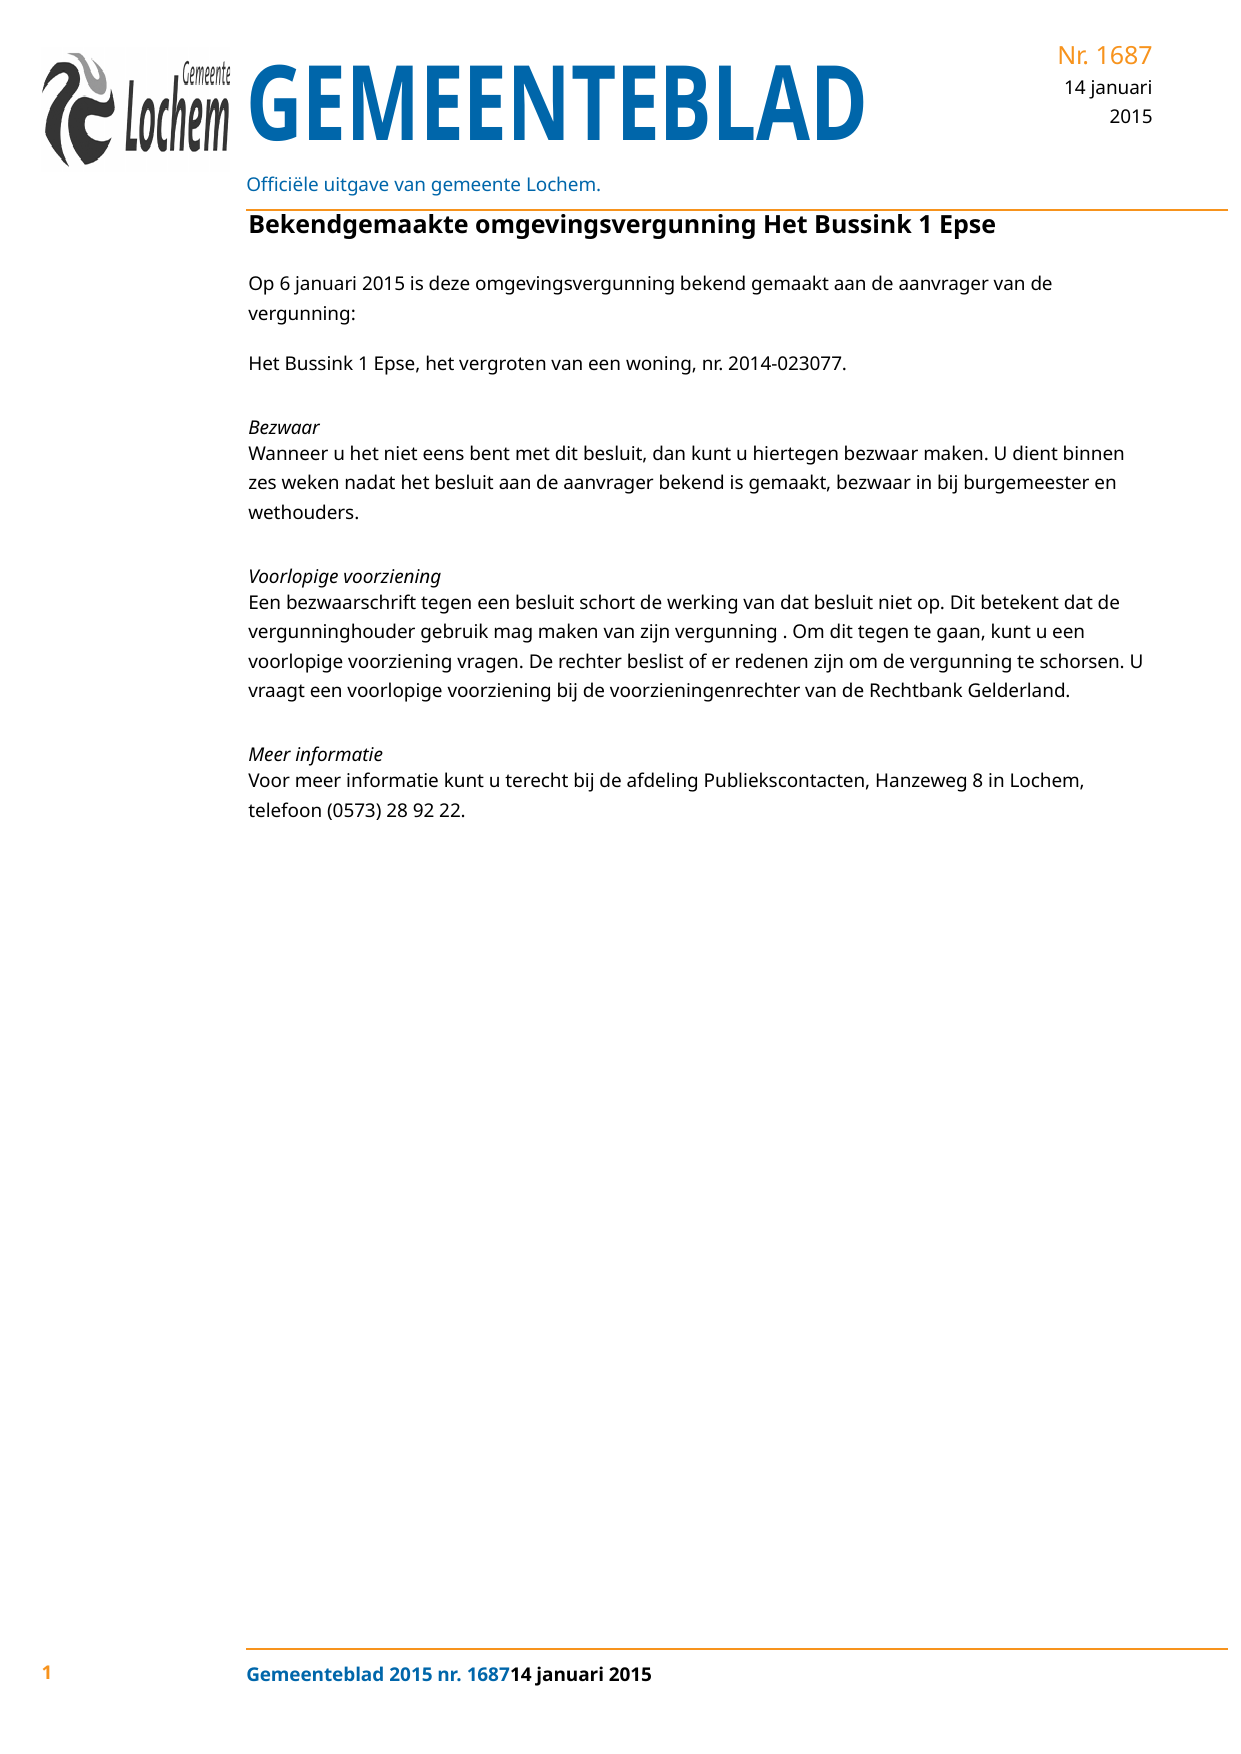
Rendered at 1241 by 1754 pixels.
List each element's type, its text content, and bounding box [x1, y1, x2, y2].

text Voor meer informatie kunt u terecht bij de afdeling Publiekscontacten, Hanzeweg 8 in Lochem, telefoon (0573) 28 92 22. [248, 767, 1152, 823]
text Wanneer u het niet eens bent met dit besluit, dan kunt u hiertegen bezwaar maken. U dient binnen zes weken nadat het besluit aan de aanvrager bekend is gemaakt, bezwaar in bij burgemeester en wethouders. [248, 440, 1152, 525]
text Het Bussink 1 Epse, het vergroten van een woning, nr. 2014-023077. [248, 350, 1152, 376]
text Voorlopige voorziening [248, 563, 1152, 589]
text Op 6 januari 2015 is deze omgevingsvergunning bekend gemaakt aan de aanvrager van de vergunning: [248, 270, 1152, 326]
text Bezwaar [248, 414, 1152, 440]
text Bekendgemaakte omgevingsvergunning Het Bussink 1 Epse [248, 211, 1152, 241]
text Een bezwaarschrift tegen een besluit schort de werking van dat besluit niet op. Dit betekent dat de vergunninghouder gebruik mag maken van zijn vergunning . Om dit tegen te gaan, kunt u een voorlopige voorziening vragen. De rechter beslist of er redenen zijn om de vergunning te schorsen. U vraagt een voorlopige voorziening bij de voorzieningenrechter van de Rechtbank Gelderland. [248, 589, 1152, 703]
text Meer informatie [248, 742, 1152, 767]
picture [41, 47, 231, 172]
